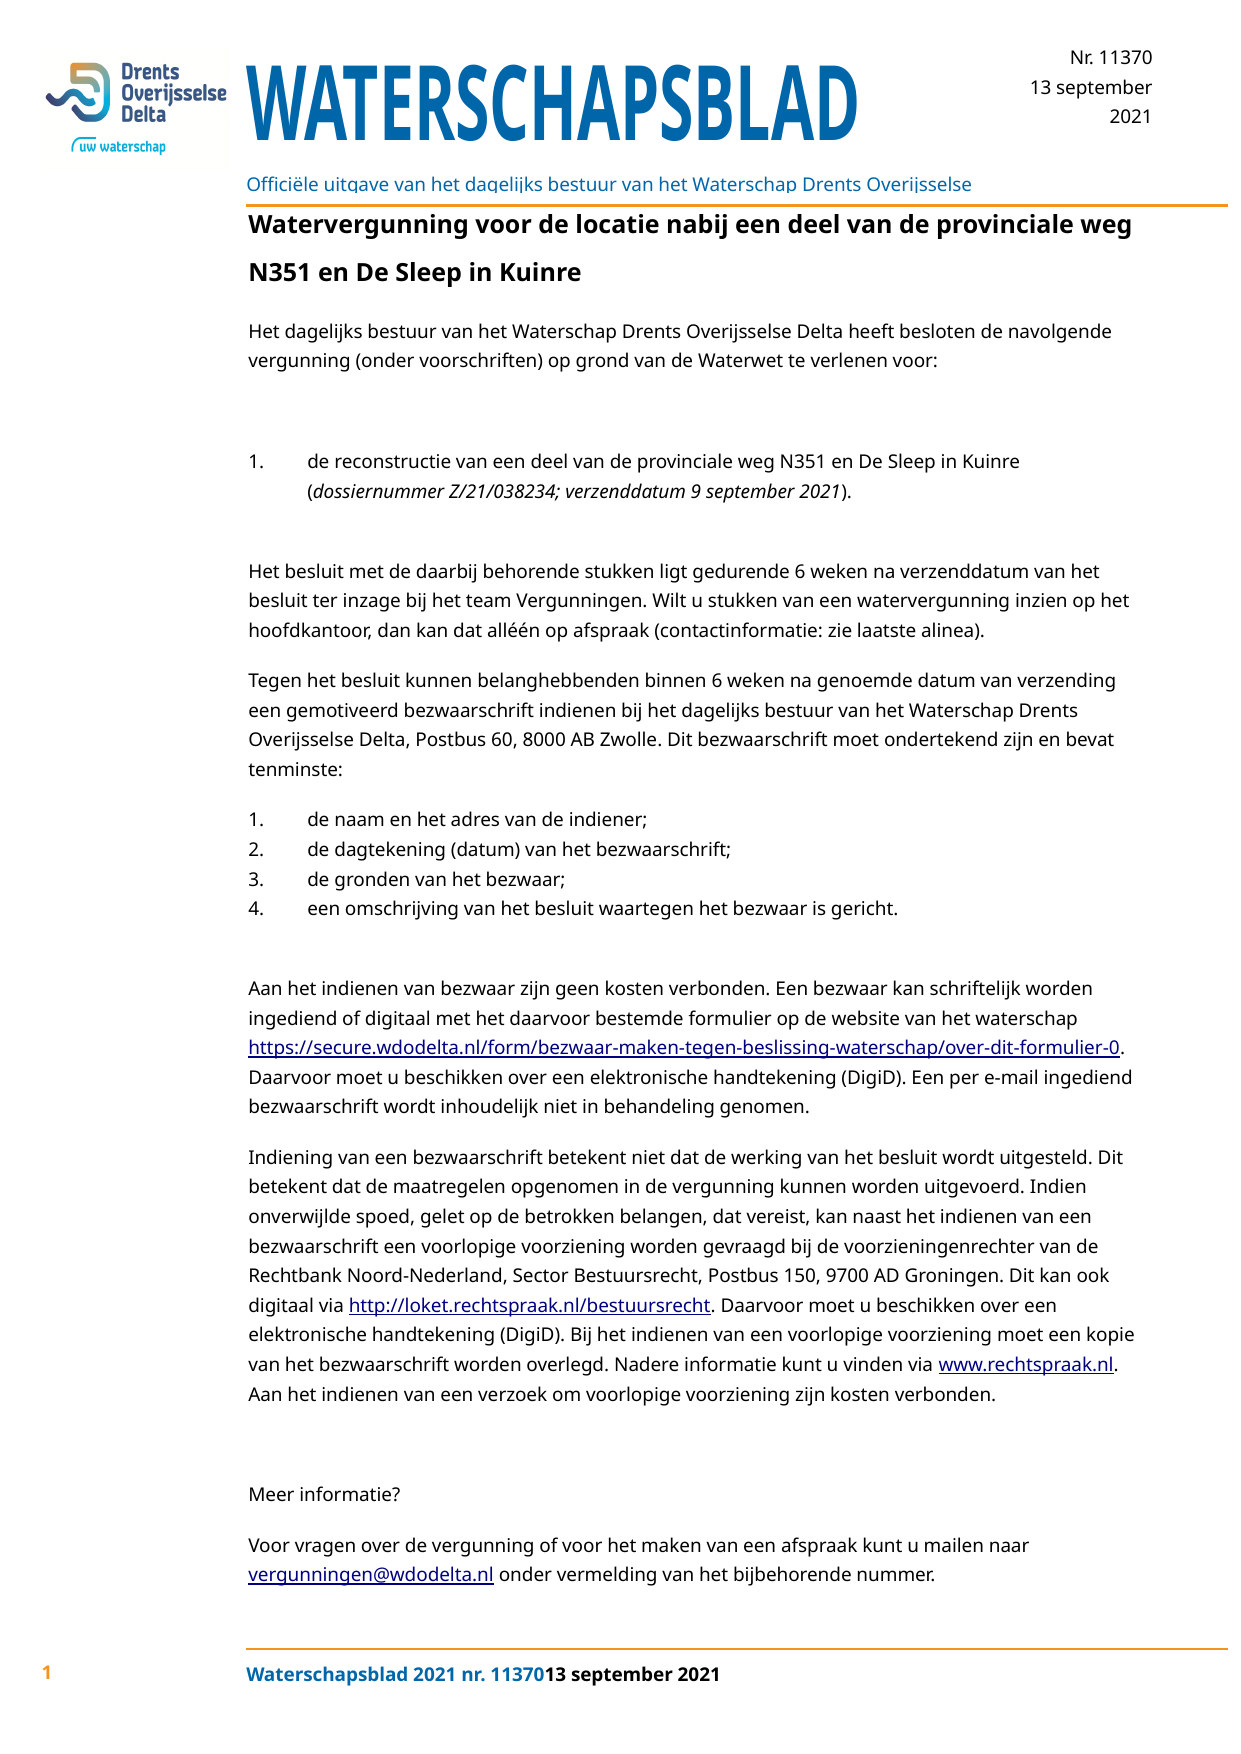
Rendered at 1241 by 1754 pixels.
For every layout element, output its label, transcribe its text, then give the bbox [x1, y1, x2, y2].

text Watervergunning voor de locatie nabij een deel van de provinciale weg N351 en De Sleep in Kuinre [248, 207, 1152, 288]
list de reconstructie van een deel van de provinciale weg N351 en De Sleep in Kuinre (dossiernummer Z/21/038234; verzenddatum 9 september 2021). [248, 448, 1152, 504]
text Het dagelijks bestuur van het Waterschap Drents Overijsselse Delta heeft besloten de navolgende vergunning (onder voorschriften) op grond van de Waterwet te verlenen voor: [248, 318, 1152, 373]
list de naam en het adres van de indiener; [248, 807, 1152, 832]
text Het besluit met de daarbij behorende stukken ligt gedurende 6 weken na verzenddatum van het besluit ter inzage bij het team Vergunningen. Wilt u stukken van een watervergunning inzien op het hoofdkantoor, dan kan dat alléén op afspraak (contactinformatie: zie laatste alinea). [248, 558, 1152, 643]
text Aan het indienen van bezwaar zijn geen kosten verbonden. Een bezwaar kan schriftelijk worden ingediend of digitaal met het daarvoor bestemde formulier op de website van het waterschap https://secure.wdodelta.nl/form/bezwaar-maken-tegen-beslissing-waterschap/over-dit-formulier-0. Daarvoor moet u beschikken over een elektronische handtekening (DigiD). Een per e-mail ingediend bezwaarschrift wordt inhoudelijk niet in behandeling genomen. [248, 975, 1152, 1119]
list de dagtekening (datum) van het bezwaarschrift; [248, 836, 1152, 862]
text Tegen het besluit kunnen belanghebbenden binnen 6 weken na genoemde datum van verzending een gemotiveerd bezwaarschrift indienen bij het dagelijks bestuur van het Waterschap Drents Overijsselse Delta, Postbus 60, 8000 AB Zwolle. Dit bezwaarschrift moet ondertekend zijn en bevat tenminste: [248, 667, 1152, 782]
text Indiening van een bezwaarschrift betekent niet dat de werking van het besluit wordt uitgesteld. Dit betekent dat de maatregelen opgenomen in de vergunning kunnen worden uitgevoerd. Indien onverwijlde spoed, gelet op de betrokken belangen, dat vereist, kan naast het indienen van een bezwaarschrift een voorlopige voorziening worden gevraagd bij de voorzieningenrechter van de Rechtbank Noord-Nederland, Sector Bestuursrecht, Postbus 150, 9700 AD Groningen. Dit kan ook digitaal via http://loket.rechtspraak.nl/bestuursrecht. Daarvoor moet u beschikken over een elektronische handtekening (DigiD). Bij het indienen van een voorlopige voorziening moet een kopie van het bezwaarschrift worden overlegd. Nadere informatie kunt u vinden via www.rechtspraak.nl. Aan het indienen van een verzoek om voorlopige voorziening zijn kosten verbonden. [248, 1144, 1152, 1407]
text Voor vragen over de vergunning of voor het maken van een afspraak kunt u mailen naar vergunningen@wdodelta.nl onder vermelding van het bijbehorende nummer. [248, 1532, 1152, 1587]
text Meer informatie? [248, 1482, 1152, 1507]
picture [41, 47, 231, 172]
list een omschrijving van het besluit waartegen het bezwaar is gericht. [248, 895, 1152, 921]
list de gronden van het bezwaar; [248, 866, 1152, 892]
